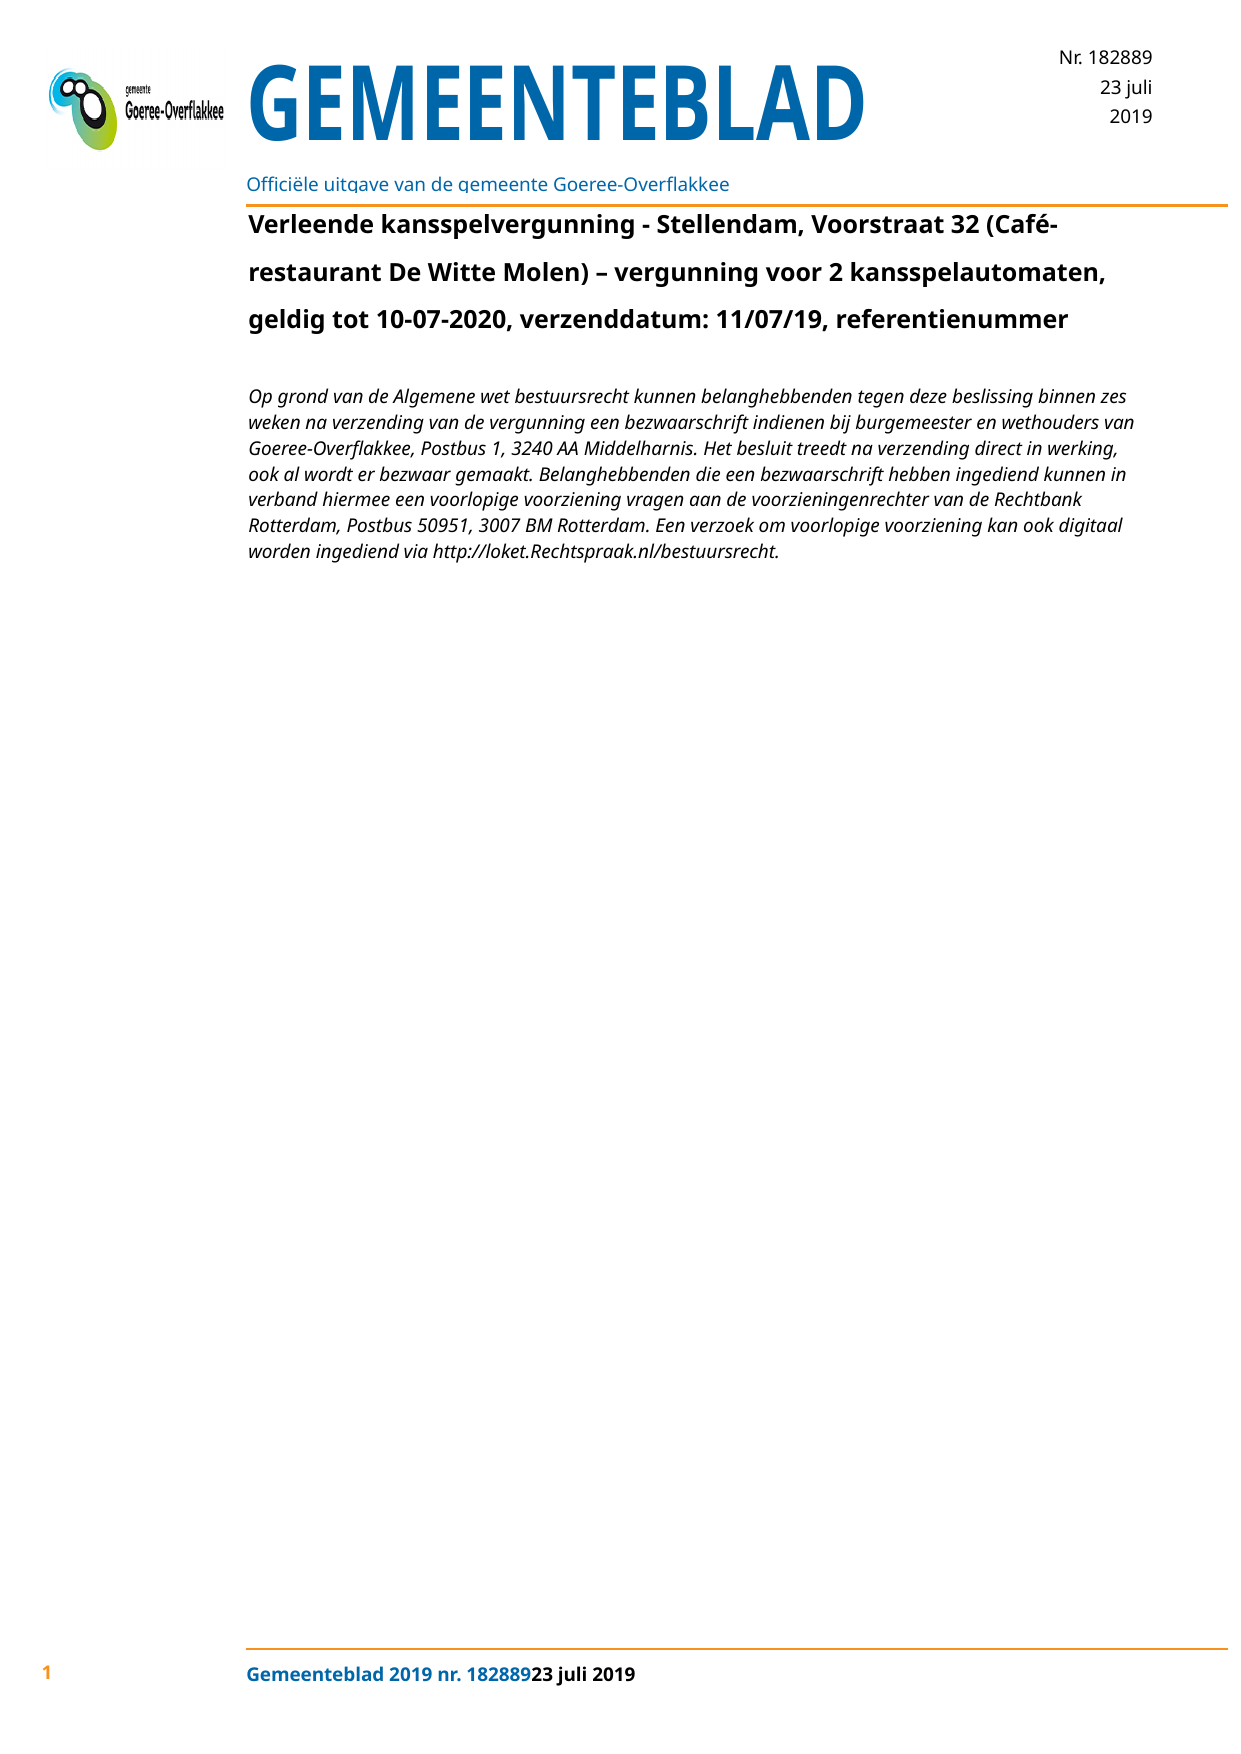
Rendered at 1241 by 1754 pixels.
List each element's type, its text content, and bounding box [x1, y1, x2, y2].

text Verleende kansspelvergunning - Stellendam, Voorstraat 32 (Café-restaurant De Witte Molen) – vergunning voor 2 kansspelautomaten, geldig tot 10-07-2020, verzenddatum: 11/07/19, referentienummer [248, 207, 1152, 336]
picture [41, 47, 231, 172]
text Op grond van de Algemene wet bestuursrecht kunnen belanghebbenden tegen deze beslissing binnen zes weken na verzending van de vergunning een bezwaarschrift indienen bij burgemeester en wethouders van Goeree-Overflakkee, Postbus 1, 3240 AA Middelharnis. Het besluit treedt na verzending direct in werking, ook al wordt er bezwaar gemaakt. Belanghebbenden die een bezwaarschrift hebben ingediend kunnen in verband hiermee een voorlopige voorziening vragen aan de voorzieningenrechter van de Rechtbank Rotterdam, Postbus 50951, 3007 BM Rotterdam. Een verzoek om voorlopige voorziening kan ook digitaal worden ingediend via http://loket.Rechtspraak.nl/bestuursrecht. [248, 384, 1152, 564]
